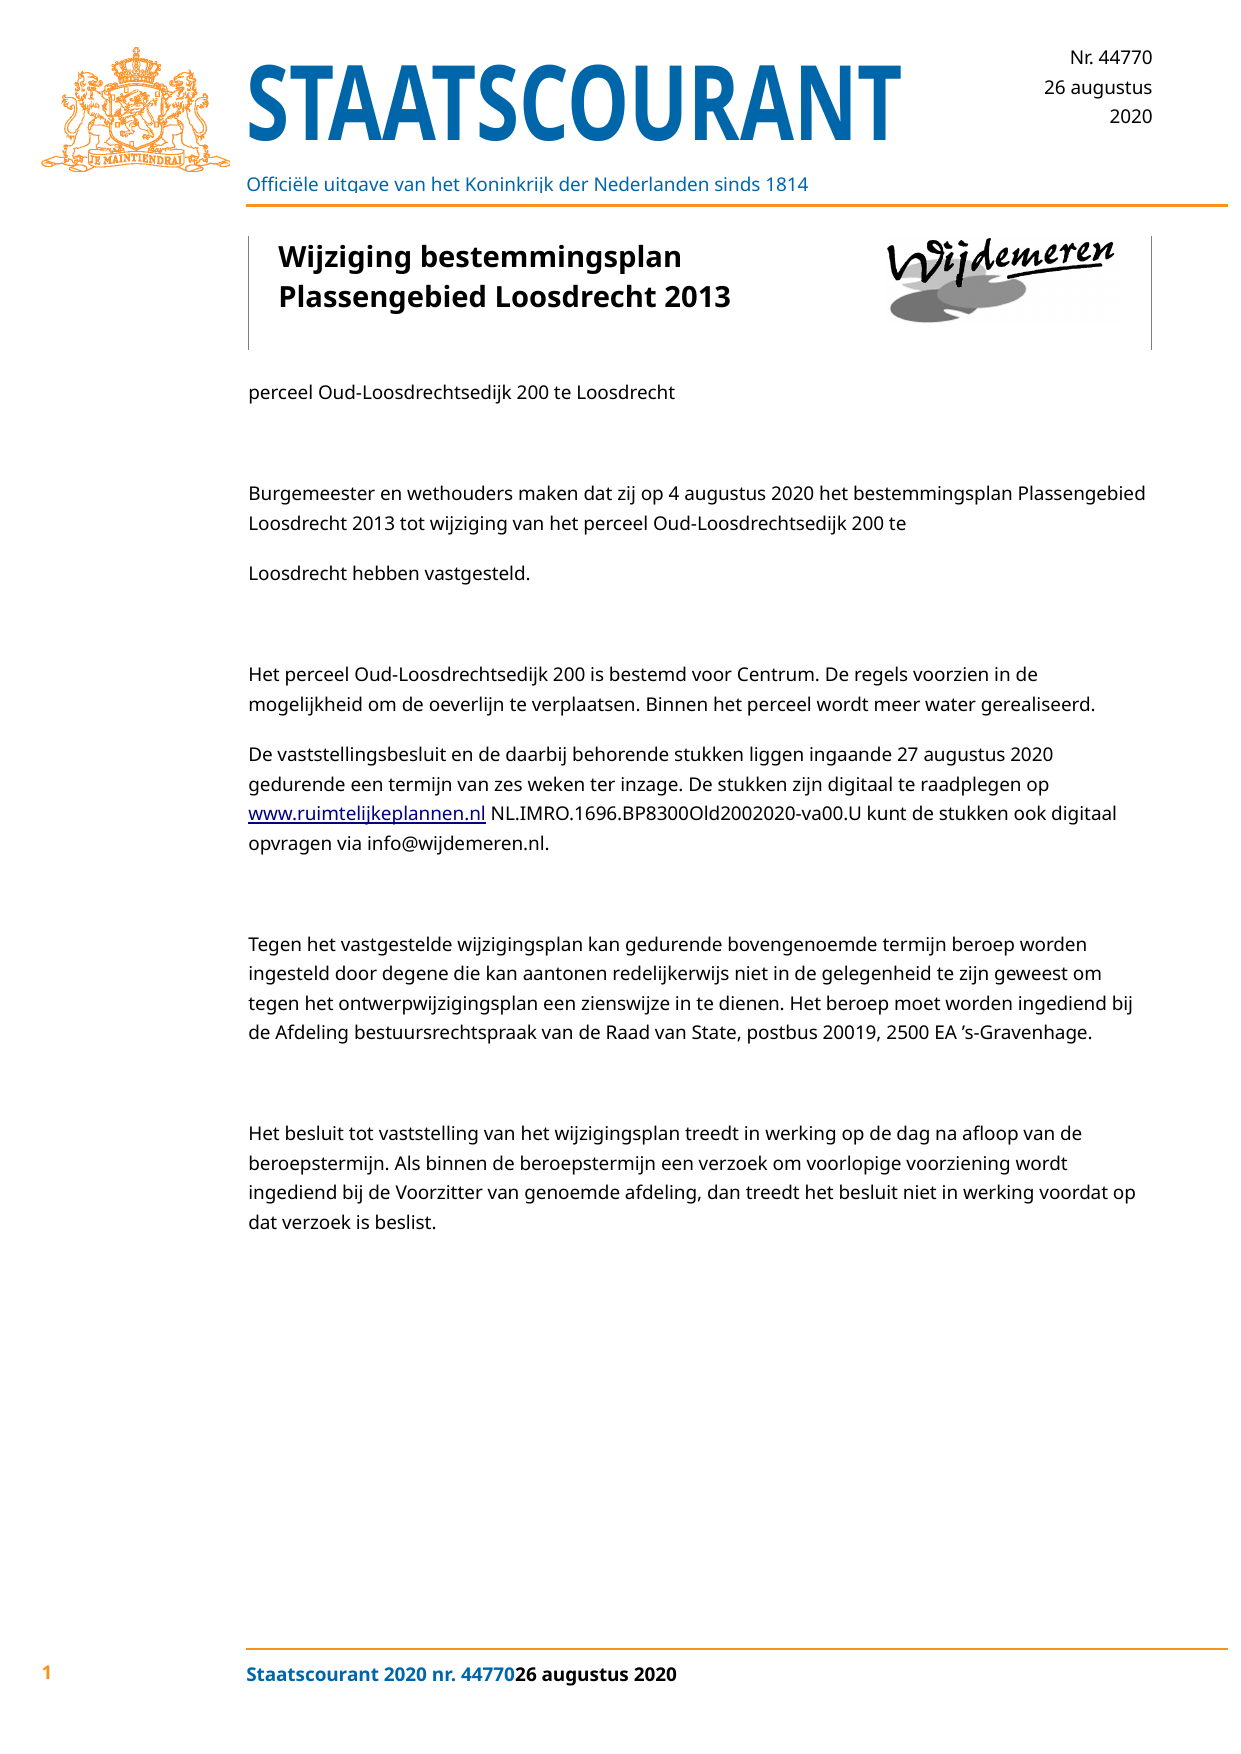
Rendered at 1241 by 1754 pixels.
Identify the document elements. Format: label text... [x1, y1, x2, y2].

table_header [850, 236, 1151, 350]
text Het perceel Oud-Loosdrechtsedijk 200 is bestemd voor Centrum. De regels voorzien in de mogelijkheid om de oeverlijn te verplaatsen. Binnen het perceel wordt meer water gerealiseerd. [248, 661, 1152, 716]
text Het besluit tot vaststelling van het wijzigingsplan treedt in werking op de dag na afloop van de beroepstermijn. Als binnen de beroepstermijn een verzoek om voorlopige voorziening wordt ingediend bij de Voorzitter van genoemde afdeling, dan treedt het besluit niet in werking voordat op dat verzoek is beslist. [248, 1120, 1152, 1235]
text De vaststellingsbesluit en de daarbij behorende stukken liggen ingaande 27 augustus 2020 gedurende een termijn van zes weken ter inzage. De stukken zijn digitaal te raadplegen op www.ruimtelijkeplannen.nl NL.IMRO.1696.BP8300Old2002020-va00.U kunt de stukken ook digitaal opvragen via info@wijdemeren.nl. [248, 741, 1152, 856]
picture [882, 236, 1119, 325]
text Loosdrecht hebben vastgesteld. [248, 560, 1152, 586]
text Burgemeester en wethouders maken dat zij op 4 augustus 2020 het bestemmingsplan Plassengebied Loosdrecht 2013 tot wijziging van het perceel Oud-Loosdrechtsedijk 200 te [248, 480, 1152, 536]
picture [41, 47, 231, 172]
text Tegen het vastgestelde wijzigingsplan kan gedurende bovengenoemde termijn beroep worden ingesteld door degene die kan aantonen redelijkerwijs niet in de gelegenheid te zijn geweest om tegen het ontwerpwijzigingsplan een zienswijze in te dienen. Het beroep moet worden ingediend bij de Afdeling bestuursrechtspraak van de Raad van State, postbus 20019, 2500 EA ’s-Gravenhage. [248, 931, 1152, 1045]
table_header Wijziging bestemmingsplan Plassengebied Loosdrecht 2013 [249, 236, 850, 350]
text perceel Oud-Loosdrechtsedijk 200 te Loosdrecht [248, 379, 1152, 405]
